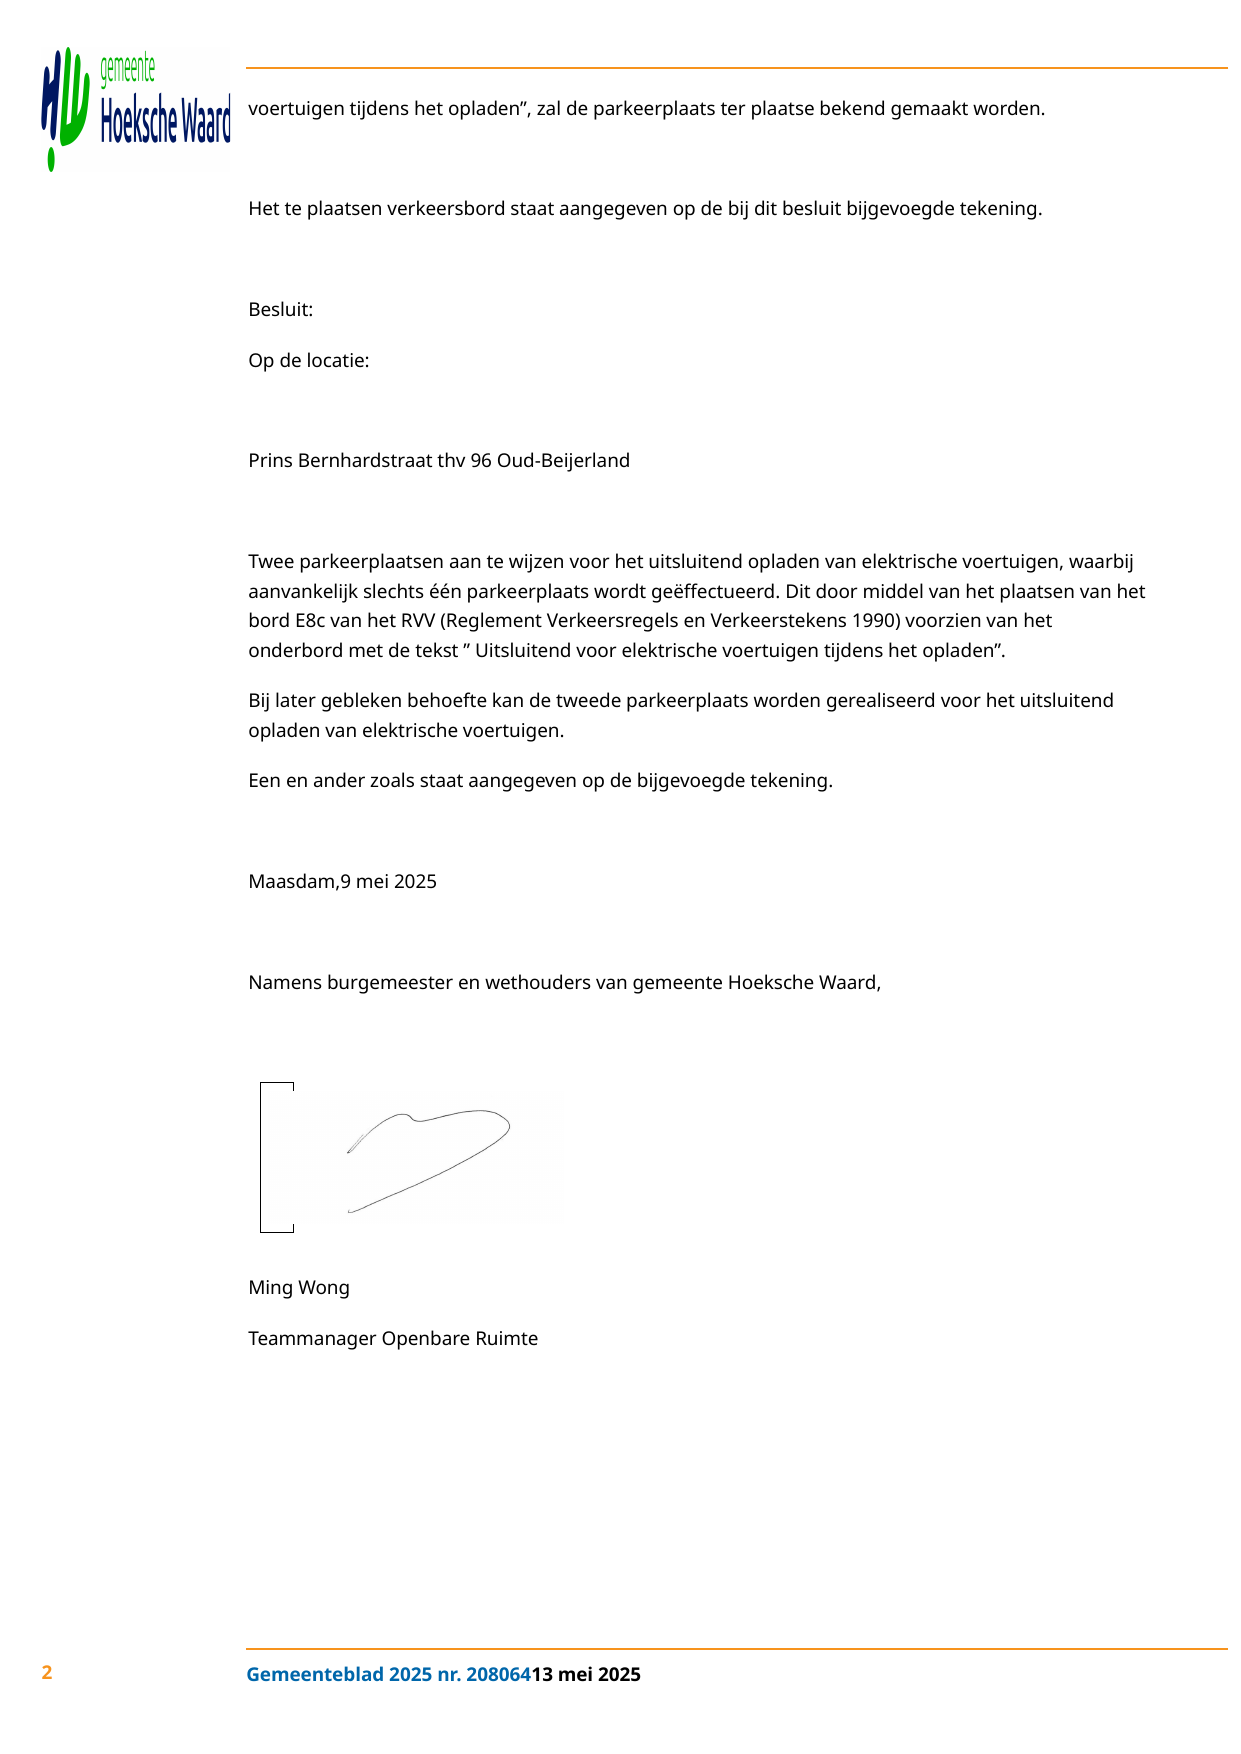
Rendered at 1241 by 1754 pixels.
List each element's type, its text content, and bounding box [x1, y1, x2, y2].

text Het te plaatsen verkeersbord staat aangegeven op de bij dit besluit bijgevoegde tekening. [248, 196, 1152, 221]
text Op de locatie: [248, 347, 1152, 373]
text Twee parkeerplaatsen aan te wijzen voor het uitsluitend opladen van elektrische voertuigen, waarbij aanvankelijk slechts één parkeerplaats wordt geëffectueerd. Dit door middel van het plaatsen van het bord E8c van het RVV (Reglement Verkeersregels en Verkeerstekens 1990) voorzien van het onderbord met de tekst ” Uitsluitend voor elektrische voertuigen tijdens het opladen”. [248, 548, 1152, 663]
picture [41, 47, 231, 172]
text Een en ander zoals staat aangegeven op de bijgevoegde tekening. [248, 768, 1152, 793]
text Bij later gebleken behoefte kan de tweede parkeerplaats worden gerealiseerd voor het uitsluitend opladen van elektrische voertuigen. [248, 688, 1152, 743]
text Teammanager Openbare Ruimte [248, 1325, 1152, 1351]
text Maasdam,9 mei 2025 [248, 868, 1152, 894]
text Namens burgemeester en wethouders van gemeente Hoeksche Waard, [248, 969, 1152, 995]
text Prins Bernhardstraat thv 96 Oud-Beijerland [248, 448, 1152, 473]
text Besluit: [248, 296, 1152, 322]
text voertuigen tijdens het opladen”, zal de parkeerplaats ter plaatse bekend gemaakt worden. [248, 95, 1152, 121]
picture [268, 1091, 565, 1224]
text Ming Wong [248, 1274, 1152, 1300]
